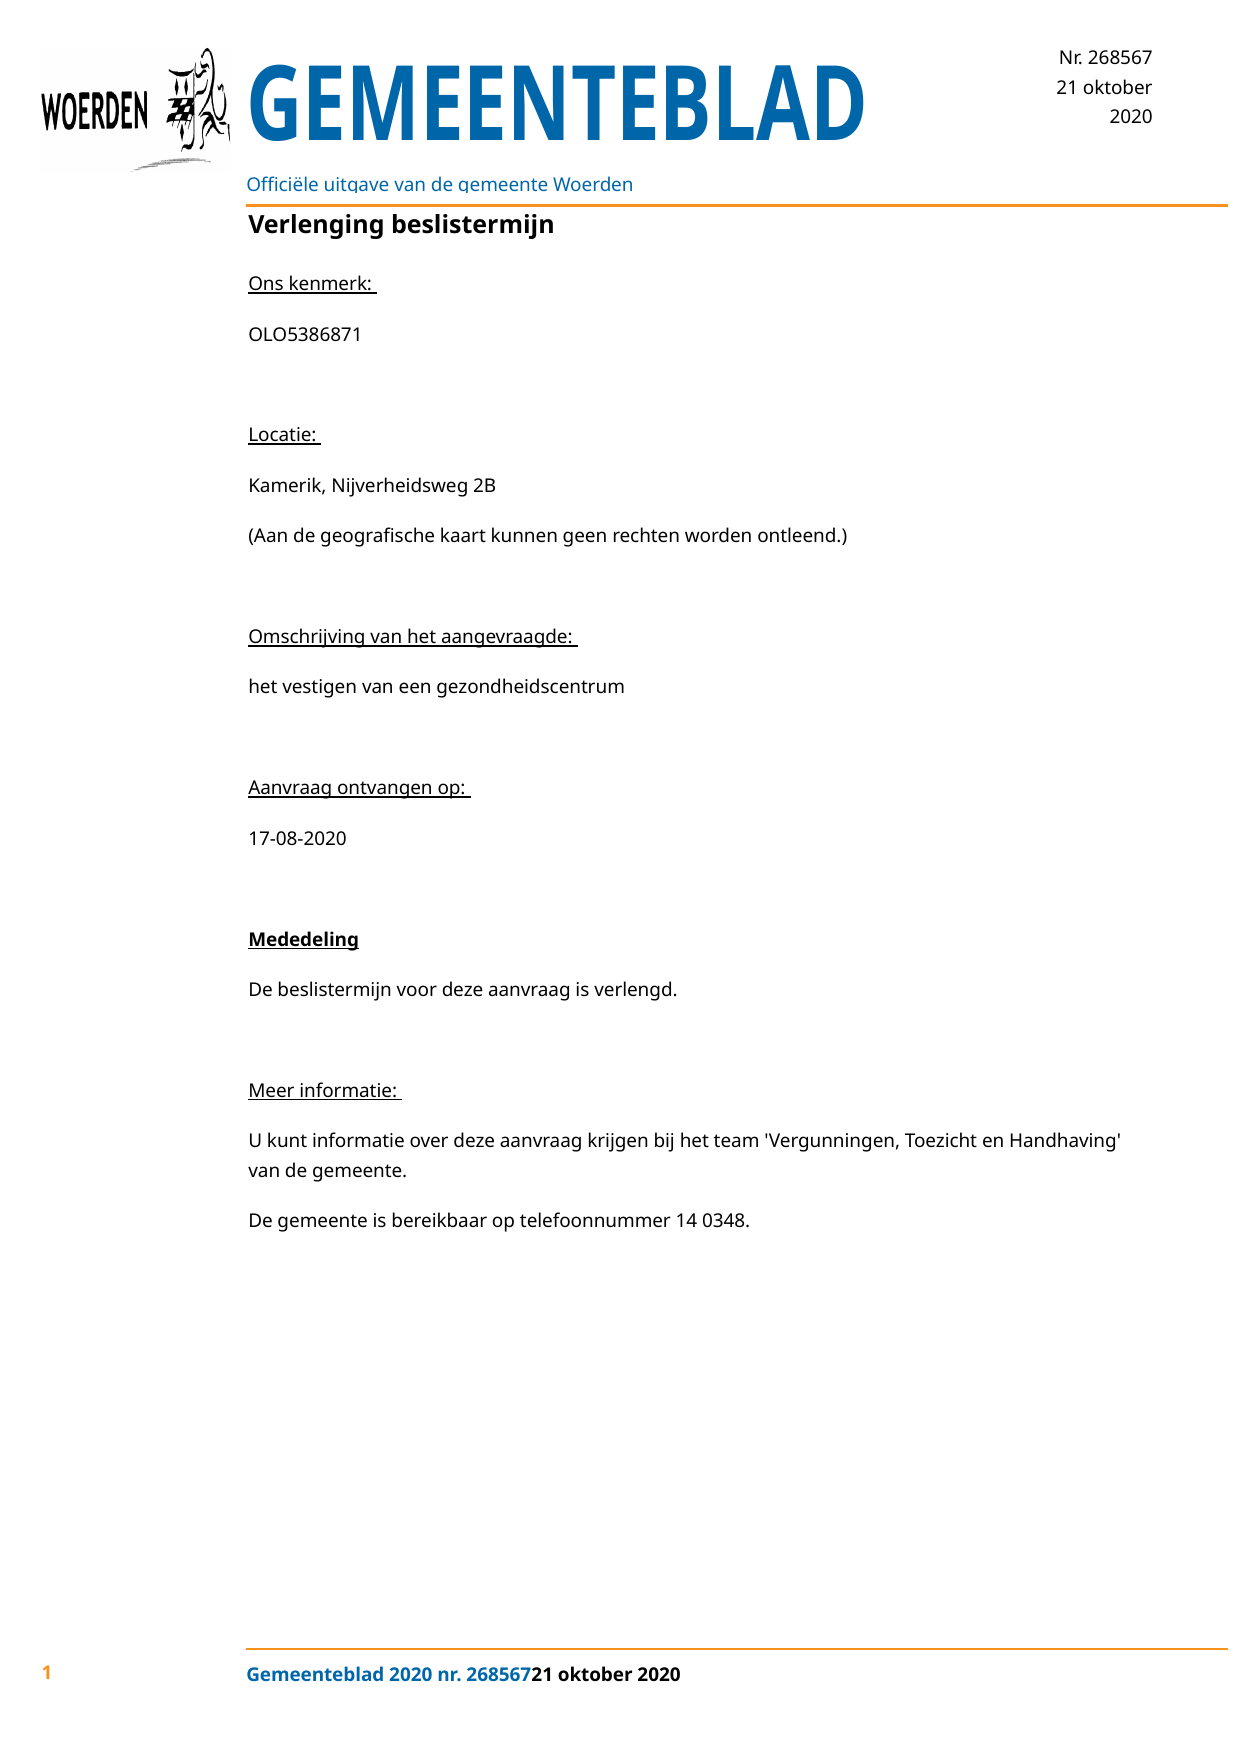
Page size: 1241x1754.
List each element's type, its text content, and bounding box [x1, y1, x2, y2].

text OLO5386871 [248, 321, 1152, 346]
text (Aan de geografische kaart kunnen geen rechten worden ontleend.) [248, 522, 1152, 548]
text 17-08-2020 [248, 825, 1152, 851]
picture [41, 47, 231, 172]
text Mededeling [248, 926, 1152, 951]
text U kunt informatie over deze aanvraag krijgen bij het team 'Vergunningen, Toezicht en Handhaving' van de gemeente. [248, 1127, 1152, 1183]
text De beslistermijn voor deze aanvraag is verlengd. [248, 976, 1152, 1002]
text Omschrijving van het aangevraagde: [248, 623, 1152, 649]
text Aanvraag ontvangen op: [248, 774, 1152, 800]
text Meer informatie: [248, 1077, 1152, 1103]
text Verlenging beslistermijn [248, 207, 1152, 241]
text Ons kenmerk: [248, 270, 1152, 296]
text Kamerik, Nijverheidsweg 2B [248, 472, 1152, 498]
text De gemeente is bereikbaar op telefoonnummer 14 0348. [248, 1207, 1152, 1233]
text Locatie: [248, 422, 1152, 447]
text het vestigen van een gezondheidscentrum [248, 674, 1152, 699]
